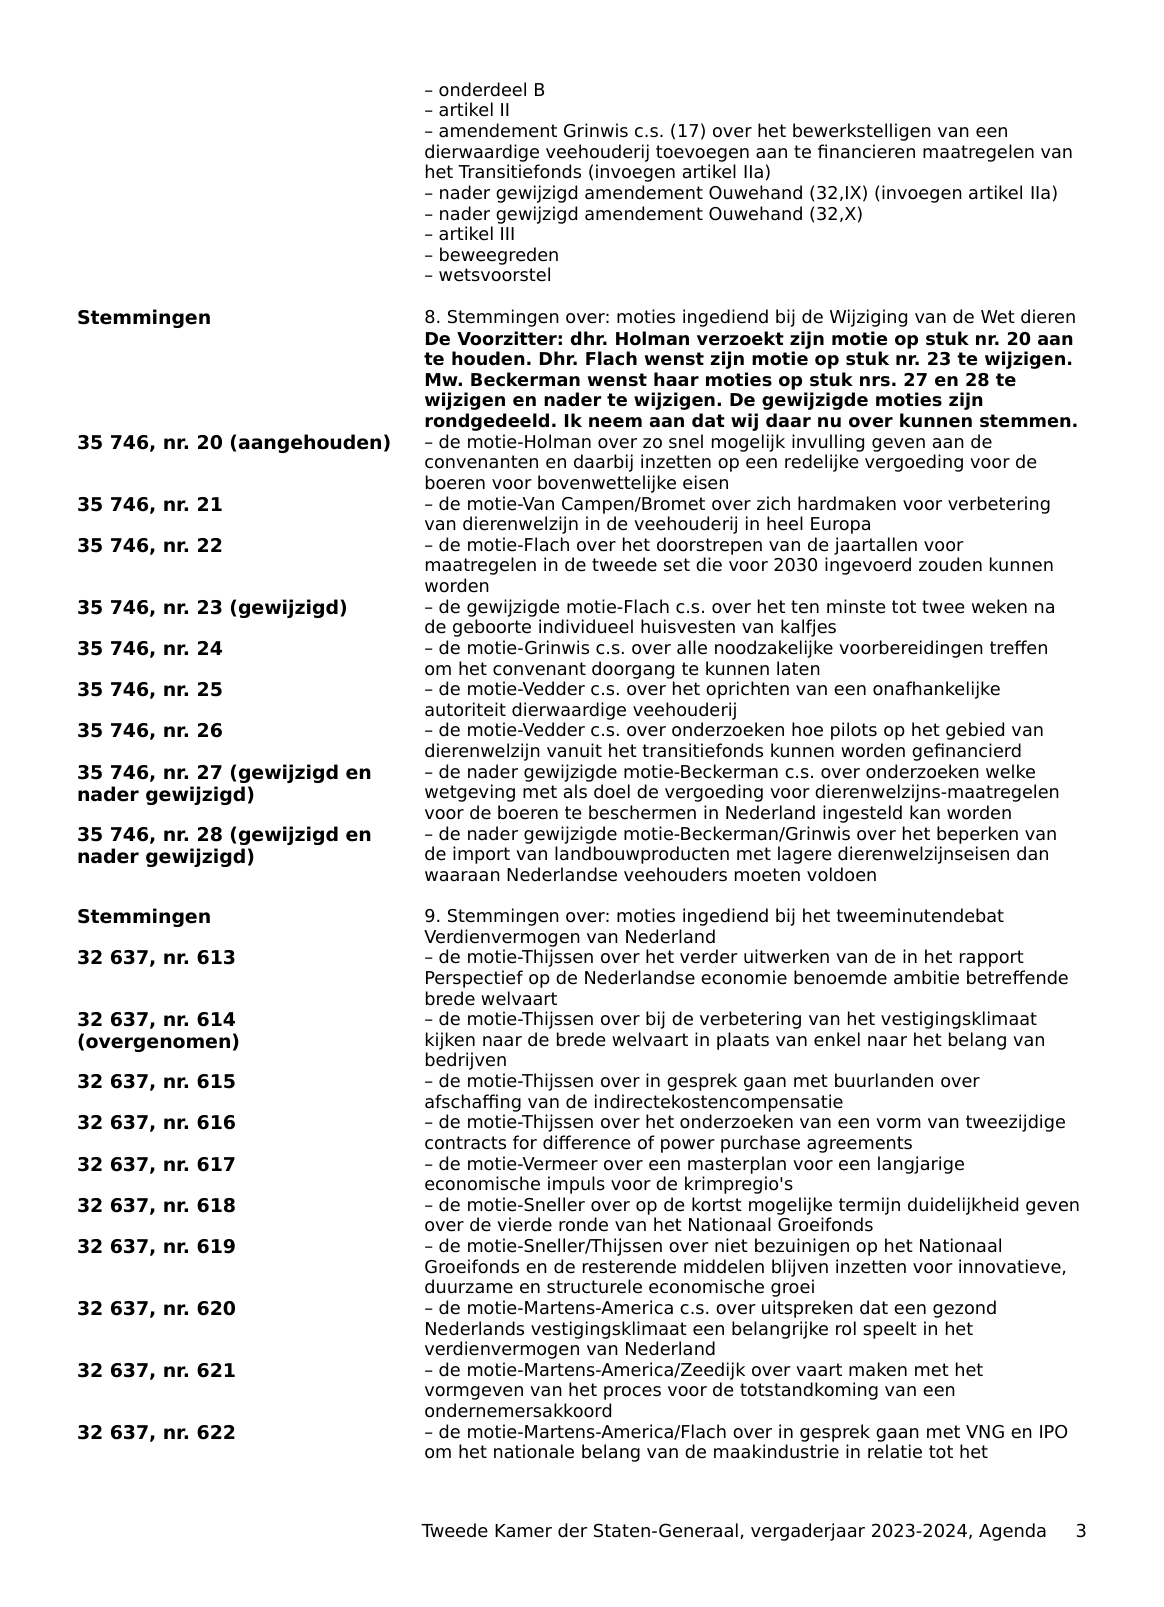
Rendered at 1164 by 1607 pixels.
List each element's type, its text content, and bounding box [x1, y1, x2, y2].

table_cell – artikel II [418, 100, 1087, 121]
table_cell [401, 265, 418, 286]
table_cell [401, 1112, 418, 1153]
table_cell [401, 720, 418, 762]
table_cell [401, 947, 418, 1009]
table_cell [77, 885, 401, 906]
table_cell [77, 100, 401, 121]
table_cell [401, 286, 418, 307]
table_cell – amendement Grinwis c.s. (17) over het bewerkstelligen van een dierwaardige veehouderij toevoegen aan te financieren maatregelen van het Transitiefonds (invoegen artikel IIa) [418, 121, 1087, 183]
table_cell – de motie-Martens-America/Flach over in gesprek gaan met VNG en IPO om het nationale belang van de maakindustrie in relatie tot het [418, 1422, 1087, 1463]
table_cell – beweegreden [418, 245, 1087, 265]
table_cell 35 746, nr. 28 (gewijzigd en nader gewijzigd) [77, 824, 401, 885]
table_cell 32 637, nr. 613 [77, 947, 401, 1009]
table_cell 9. Stemmingen over: moties ingediend bij het tweeminutendebat Verdienvermogen van Nederland [418, 906, 1087, 947]
table_cell – onderdeel B [418, 80, 1087, 100]
table_cell [77, 286, 401, 307]
table_cell 32 637, nr. 614 (overgenomen) [77, 1009, 401, 1071]
table_cell [77, 121, 401, 183]
table_cell [401, 224, 418, 245]
table_cell – wetsvoorstel [418, 265, 1087, 286]
table_cell [401, 432, 418, 493]
table_cell 32 637, nr. 616 [77, 1112, 401, 1153]
table_cell 32 637, nr. 615 [77, 1071, 401, 1112]
table_cell – de motie-Thijssen over het onderzoeken van een vorm van tweezijdige contracts for difference of power purchase agreements [418, 1112, 1087, 1153]
table_cell [401, 906, 418, 947]
table_cell [77, 59, 401, 80]
table_cell [77, 329, 401, 432]
table_cell 32 637, nr. 619 [77, 1236, 401, 1298]
table_cell 32 637, nr. 618 [77, 1195, 401, 1236]
table_cell – de motie-Grinwis c.s. over alle noodzakelijke voorbereidingen treffen om het convenant doorgang te kunnen laten [418, 638, 1087, 679]
table_cell 35 746, nr. 21 [77, 494, 401, 535]
table_cell – de motie-Martens-America/Zeedijk over vaart maken met het vormgeven van het proces voor de totstandkoming van een ondernemersakkoord [418, 1360, 1087, 1422]
table_cell – de motie-Thijssen over in gesprek gaan met buurlanden over afschaffing van de indirectekostencompensatie [418, 1071, 1087, 1112]
table_cell Stemmingen [77, 307, 401, 328]
table_cell De Voorzitter: dhr. Holman verzoekt zijn motie op stuk nr. 20 aan te houden. Dhr. Flach wenst zijn motie op stuk nr. 23 te wijzigen. Mw. Beckerman wenst haar moties op stuk nrs. 27 en 28 te wijzigen en nader te wijzigen. De gewijzigde moties zijn rondgedeeld. Ik neem aan dat wij daar nu over kunnen stemmen. [418, 329, 1087, 432]
table_cell [77, 80, 401, 100]
table_cell [401, 762, 418, 823]
table_cell 35 746, nr. 25 [77, 679, 401, 720]
table_cell 32 637, nr. 620 [77, 1298, 401, 1360]
table_cell – de nader gewijzigde motie-Beckerman c.s. over onderzoeken welke wetgeving met als doel de vergoeding voor dierenwelzijns-maatregelen voor de boeren te beschermen in Nederland ingesteld kan worden [418, 762, 1087, 823]
table_cell [77, 204, 401, 224]
table_cell [401, 1071, 418, 1112]
table_cell [401, 1195, 418, 1236]
table_cell [401, 100, 418, 121]
table_cell [401, 638, 418, 679]
table_cell – de motie-Sneller/Thijssen over niet bezuinigen op het Nationaal Groeifonds en de resterende middelen blijven inzetten voor innovatieve, duurzame en structurele economische groei [418, 1236, 1087, 1298]
table_cell [401, 329, 418, 432]
table_cell [401, 307, 418, 328]
table_cell [77, 224, 401, 245]
table_cell [77, 245, 401, 265]
table_cell [401, 1236, 418, 1298]
table_cell – de motie-Vedder c.s. over het oprichten van een onafhankelijke autoriteit dierwaardige veehouderij [418, 679, 1087, 720]
table_cell – de motie-Thijssen over het verder uitwerken van de in het rapport Perspectief op de Nederlandse economie benoemde ambitie betreffende brede welvaart [418, 947, 1087, 1009]
table_cell [401, 121, 418, 183]
table_cell 8. Stemmingen over: moties ingediend bij de Wijziging van de Wet dieren [418, 307, 1087, 328]
table_cell – artikel III [418, 224, 1087, 245]
table_cell [401, 494, 418, 535]
table_cell 32 637, nr. 617 [77, 1154, 401, 1195]
table_cell – de motie-Vedder c.s. over onderzoeken hoe pilots op het gebied van dierenwelzijn vanuit het transitiefonds kunnen worden gefinancierd [418, 720, 1087, 762]
table_cell 35 746, nr. 22 [77, 535, 401, 597]
table_cell 35 746, nr. 23 (gewijzigd) [77, 597, 401, 638]
table_cell – de nader gewijzigde motie-Beckerman/Grinwis over het beperken van de import van landbouwproducten met lagere dierenwelzijnseisen dan waaraan Nederlandse veehouders moeten voldoen [418, 824, 1087, 885]
table_cell [401, 1009, 418, 1071]
table_cell 35 746, nr. 26 [77, 720, 401, 762]
table_cell [77, 183, 401, 203]
table_cell – de gewijzigde motie-Flach c.s. over het ten minste tot twee weken na de geboorte individueel huisvesten van kalfjes [418, 597, 1087, 638]
table_cell – de motie-Thijssen over bij de verbetering van het vestigingsklimaat kijken naar de brede welvaart in plaats van enkel naar het belang van bedrijven [418, 1009, 1087, 1071]
table_cell 35 746, nr. 20 (aangehouden) [77, 432, 401, 493]
table_cell [401, 1298, 418, 1360]
table_cell 35 746, nr. 24 [77, 638, 401, 679]
table_cell [401, 59, 418, 80]
table_cell – nader gewijzigd amendement Ouwehand (32,X) [418, 204, 1087, 224]
table_cell – nader gewijzigd amendement Ouwehand (32,IX) (invoegen artikel IIa) [418, 183, 1087, 203]
table_cell [77, 265, 401, 286]
table_cell [418, 59, 1087, 80]
table_cell – de motie-Flach over het doorstrepen van de jaartallen voor maatregelen in de tweede set die voor 2030 ingevoerd zouden kunnen worden [418, 535, 1087, 597]
table_cell – de motie-Holman over zo snel mogelijk invulling geven aan de convenanten en daarbij inzetten op een redelijke vergoeding voor de boeren voor bovenwettelijke eisen [418, 432, 1087, 493]
table_cell [401, 245, 418, 265]
table_cell [401, 824, 418, 885]
table_cell [418, 286, 1087, 307]
table_cell [401, 885, 418, 906]
table_cell 32 637, nr. 622 [77, 1422, 401, 1463]
table_cell [401, 1422, 418, 1463]
table_cell – de motie-Vermeer over een masterplan voor een langjarige economische impuls voor de krimpregio's [418, 1154, 1087, 1195]
table_cell [401, 535, 418, 597]
table_cell [401, 1360, 418, 1422]
table_cell [401, 80, 418, 100]
table_cell – de motie-Van Campen/Bromet over zich hardmaken voor verbetering van dierenwelzijn in de veehouderij in heel Europa [418, 494, 1087, 535]
table_cell – de motie-Martens-America c.s. over uitspreken dat een gezond Nederlands vestigingsklimaat een belangrijke rol speelt in het verdienvermogen van Nederland [418, 1298, 1087, 1360]
table_cell Stemmingen [77, 906, 401, 947]
table_cell – de motie-Sneller over op de kortst mogelijke termijn duidelijkheid geven over de vierde ronde van het Nationaal Groeifonds [418, 1195, 1087, 1236]
table_cell 32 637, nr. 621 [77, 1360, 401, 1422]
table_cell [401, 1154, 418, 1195]
table_cell [401, 679, 418, 720]
table_cell [401, 597, 418, 638]
table_cell [418, 885, 1087, 906]
table_cell [401, 183, 418, 203]
table_cell [401, 204, 418, 224]
table_cell 35 746, nr. 27 (gewijzigd en nader gewijzigd) [77, 762, 401, 823]
